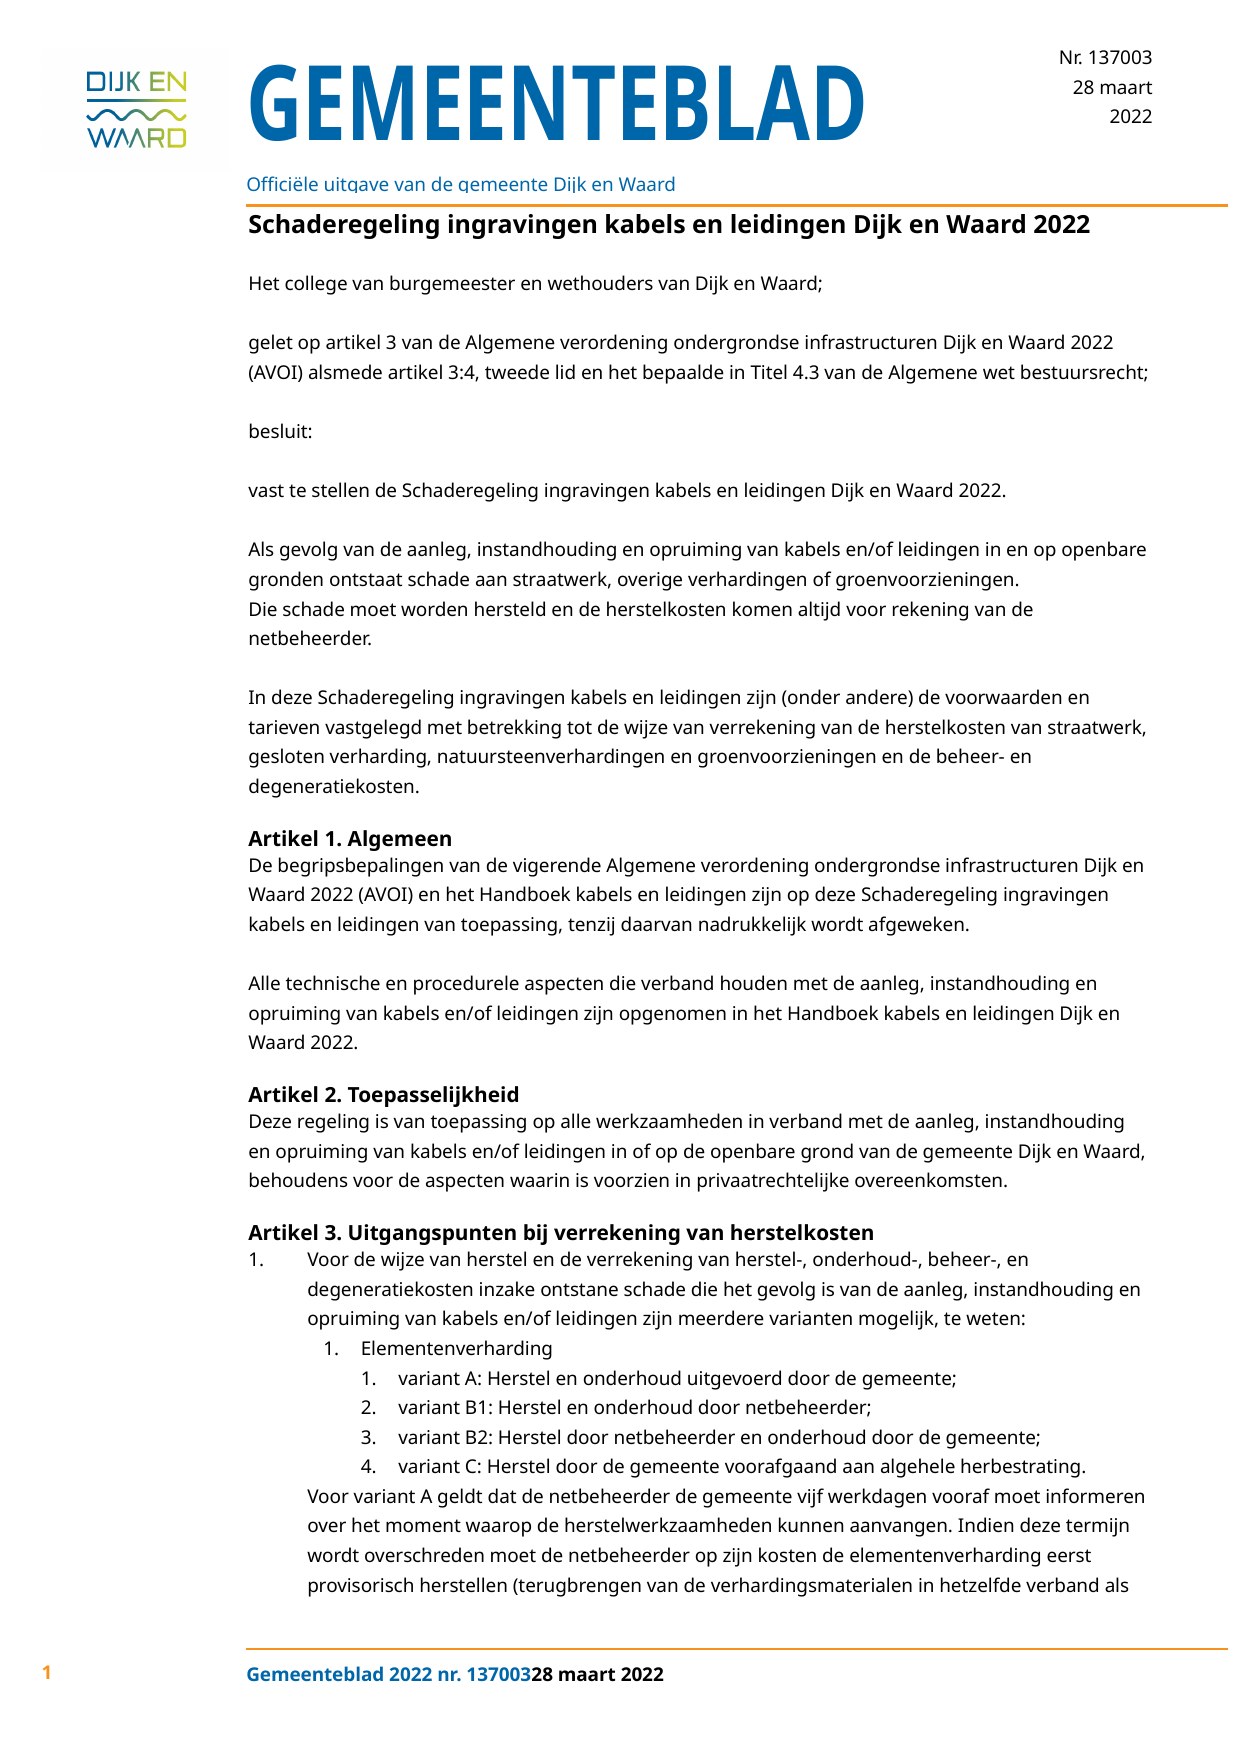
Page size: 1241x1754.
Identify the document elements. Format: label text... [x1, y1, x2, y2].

list variant C: Herstel door de gemeente voorafgaand aan algehele herbestrating. [361, 1453, 1152, 1479]
text Schaderegeling ingravingen kabels en leidingen Dijk en Waard 2022 [248, 207, 1152, 241]
text Artikel 3. Uitgangspunten bij verrekening van herstelkosten [248, 1218, 1152, 1246]
text Artikel 2. Toepasselijkheid [248, 1080, 1152, 1108]
list Voor de wijze van herstel en de verrekening van herstel-, onderhoud-, beheer-, en degeneratiekosten inzake ontstane schade die het gevolg is van de aanleg, instandhouding en opruiming van kabels en/of leidingen zijn meerdere varianten mogelijk, te weten: [248, 1246, 1152, 1331]
list variant B2: Herstel door netbeheerder en onderhoud door de gemeente; [361, 1424, 1152, 1450]
list Voor variant A geldt dat de netbeheerder de gemeente vijf werkdagen vooraf moet informeren over het moment waarop de herstelwerkzaamheden kunnen aanvangen. Indien deze termijn wordt overschreden moet de netbeheerder op zijn kosten de elementenverharding eerst provisorisch herstellen (terugbrengen van de verhardingsmaterialen in hetzelfde verband als [248, 1483, 1152, 1598]
list variant B1: Herstel en onderhoud door netbeheerder; [361, 1394, 1152, 1420]
text Artikel 1. Algemeen [248, 824, 1152, 852]
list Elementenverharding [323, 1335, 1152, 1361]
text Als gevolg van de aanleg, instandhouding en opruiming van kabels en/of leidingen in en op openbare gronden ontstaat schade aan straatwerk, overige verhardingen of groenvoorzieningen. [248, 537, 1152, 592]
text De begripsbepalingen van de vigerende Algemene verordening ondergrondse infrastructuren Dijk en Waard 2022 (AVOI) en het Handboek kabels en leidingen zijn op deze Schaderegeling ingravingen kabels en leidingen van toepassing, tenzij daarvan nadrukkelijk wordt afgeweken. [248, 852, 1152, 937]
text Alle technische en procedurele aspecten die verband houden met de aanleg, instandhouding en opruiming van kabels en/of leidingen zijn opgenomen in het Handboek kabels en leidingen Dijk en Waard 2022. [248, 970, 1152, 1055]
text vast te stellen de Schaderegeling ingravingen kabels en leidingen Dijk en Waard 2022. [248, 477, 1152, 503]
text besluit: [248, 418, 1152, 444]
text In deze Schaderegeling ingravingen kabels en leidingen zijn (onder andere) de voorwaarden en tarieven vastgelegd met betrekking tot de wijze van verrekening van de herstelkosten van straatwerk, gesloten verharding, natuursteenverhardingen en groenvoorzieningen en de beheer- en degeneratiekosten. [248, 684, 1152, 799]
text Het college van burgemeester en wethouders van Dijk en Waard; [248, 270, 1152, 296]
list variant A: Herstel en onderhoud uitgevoerd door de gemeente; [361, 1365, 1152, 1391]
text Deze regeling is van toepassing op alle werkzaamheden in verband met de aanleg, instandhouding en opruiming van kabels en/of leidingen in of op de openbare grond van de gemeente Dijk en Waard, behoudens voor de aspecten waarin is voorzien in privaatrechtelijke overeenkomsten. [248, 1108, 1152, 1193]
picture [41, 47, 231, 172]
text gelet op artikel 3 van de Algemene verordening ondergrondse infrastructuren Dijk en Waard 2022 (AVOI) alsmede artikel 3:4, tweede lid en het bepaalde in Titel 4.3 van de Algemene wet bestuursrecht; [248, 329, 1152, 385]
text Die schade moet worden hersteld en de herstelkosten komen altijd voor rekening van de netbeheerder. [248, 596, 1152, 651]
